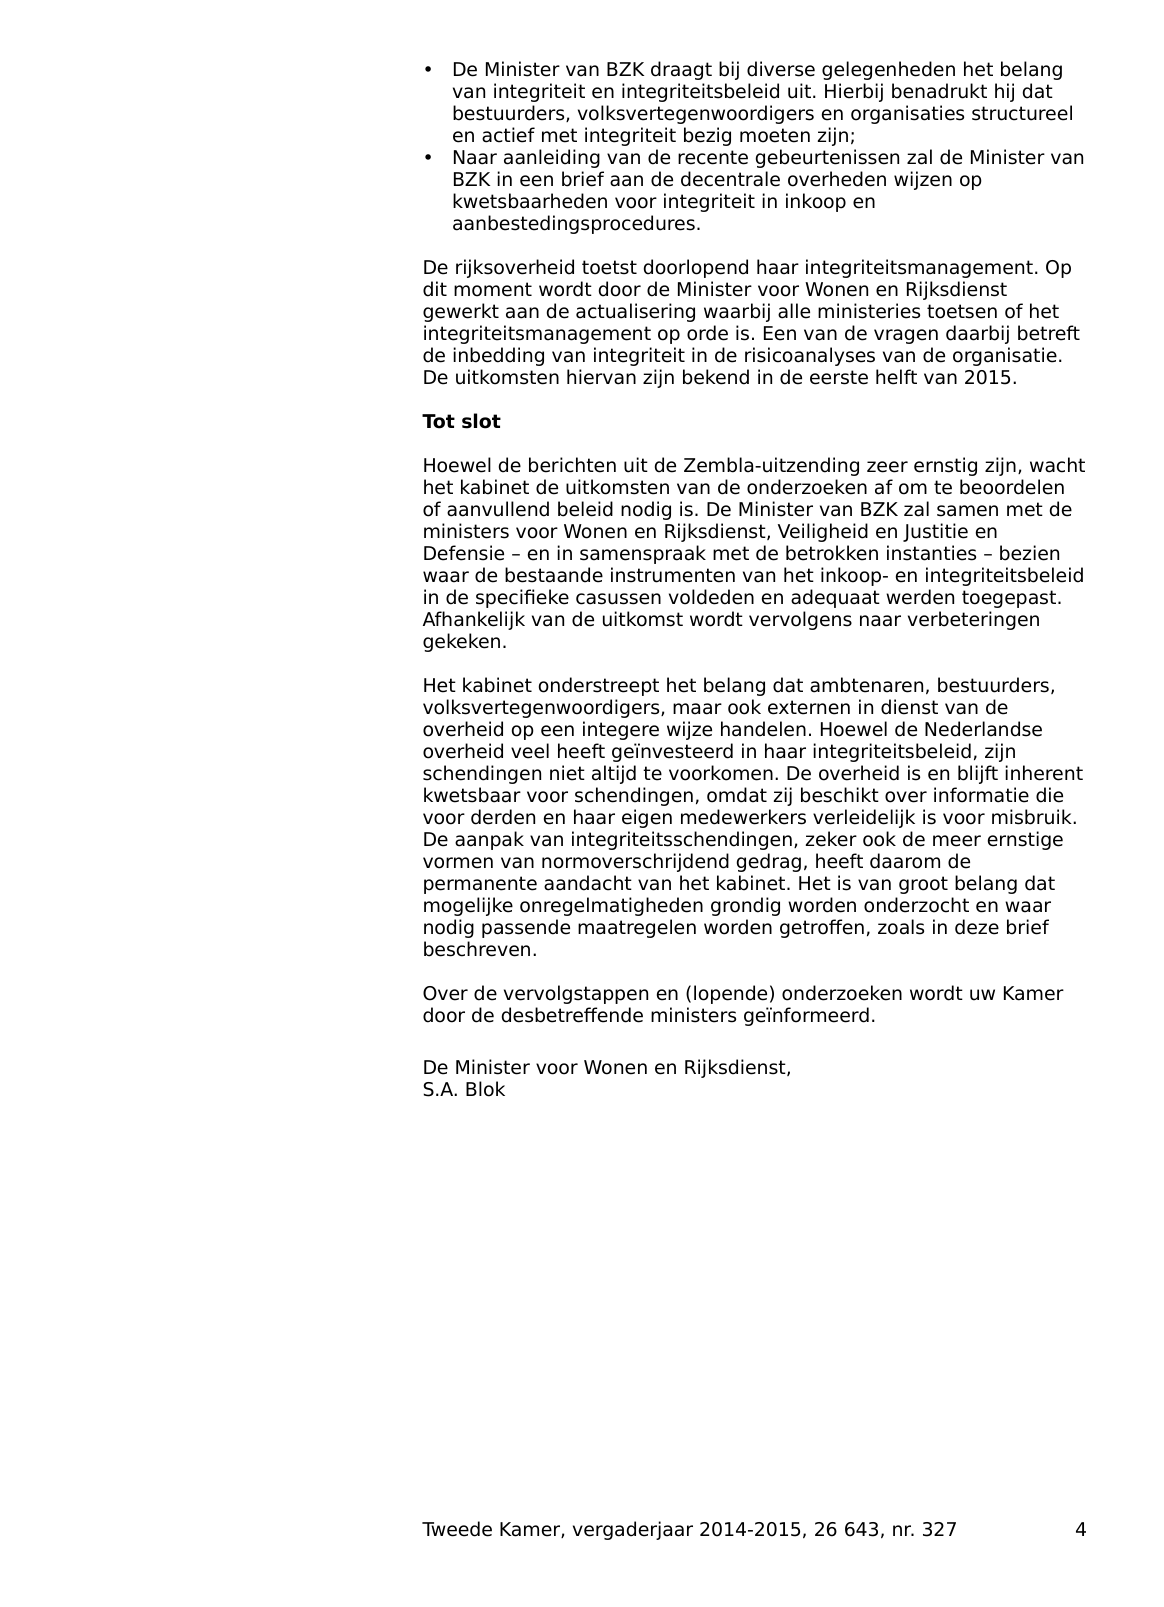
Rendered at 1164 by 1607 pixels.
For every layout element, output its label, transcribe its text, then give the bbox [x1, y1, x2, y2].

text Hoewel de berichten uit de Zembla-uitzending zeer ernstig zijn, wacht het kabinet de uitkomsten van de onderzoeken af om te beoordelen of aanvullend beleid nodig is. De Minister van BZK zal samen met de ministers voor Wonen en Rijksdienst, Veiligheid en Justitie en Defensie – en in samenspraak met de betrokken instanties – bezien waar de bestaande instrumenten van het inkoop- en integriteitsbeleid in de specifieke casussen voldeden en adequaat werden toegepast. Afhankelijk van de uitkomst wordt vervolgens naar verbeteringen gekeken. [422, 455, 1087, 653]
text De rijksoverheid toetst doorlopend haar integriteitsmanagement. Op dit moment wordt door de Minister voor Wonen en Rijksdienst gewerkt aan de actualisering waarbij alle ministeries toetsen of het integriteitsmanagement op orde is. Een van de vragen daarbij betreft de inbedding van integriteit in de risicoanalyses van de organisatie. De uitkomsten hiervan zijn bekend in de eerste helft van 2015. [422, 257, 1087, 389]
text Het kabinet onderstreept het belang dat ambtenaren, bestuurders, volksvertegenwoordigers, maar ook externen in dienst van de overheid op een integere wijze handelen. Hoewel de Nederlandse overheid veel heeft geïnvesteerd in haar integriteitsbeleid, zijn schendingen niet altijd te voorkomen. De overheid is en blijft inherent kwetsbaar voor schendingen, omdat zij beschikt over informatie die voor derden en haar eigen medewerkers verleidelijk is voor misbruik. De aanpak van integriteitsschendingen, zeker ook de meer ernstige vormen van normoverschrijdend gedrag, heeft daarom de permanente aandacht van het kabinet. Het is van groot belang dat mogelijke onregelmatigheden grondig worden onderzocht en waar nodig passende maatregelen worden getroffen, zoals in deze brief beschreven. [422, 675, 1087, 961]
text • Naar aanleiding van de recente gebeurtenissen zal de Minister van BZK in een brief aan de decentrale overheden wijzen op kwetsbaarheden voor integriteit in inkoop en aanbestedingsprocedures. [422, 147, 1087, 235]
text De Minister voor Wonen en Rijksdienst, S.A. Blok [422, 1057, 1087, 1101]
text • De Minister van BZK draagt bij diverse gelegenheden het belang van integriteit en integriteitsbeleid uit. Hierbij benadrukt hij dat bestuurders, volksvertegenwoordigers en organisaties structureel en actief met integriteit bezig moeten zijn; [422, 59, 1087, 147]
subtitle Tot slot [422, 411, 1087, 433]
text Over de vervolgstappen en (lopende) onderzoeken wordt uw Kamer door de desbetreffende ministers geïnformeerd. [422, 983, 1087, 1027]
